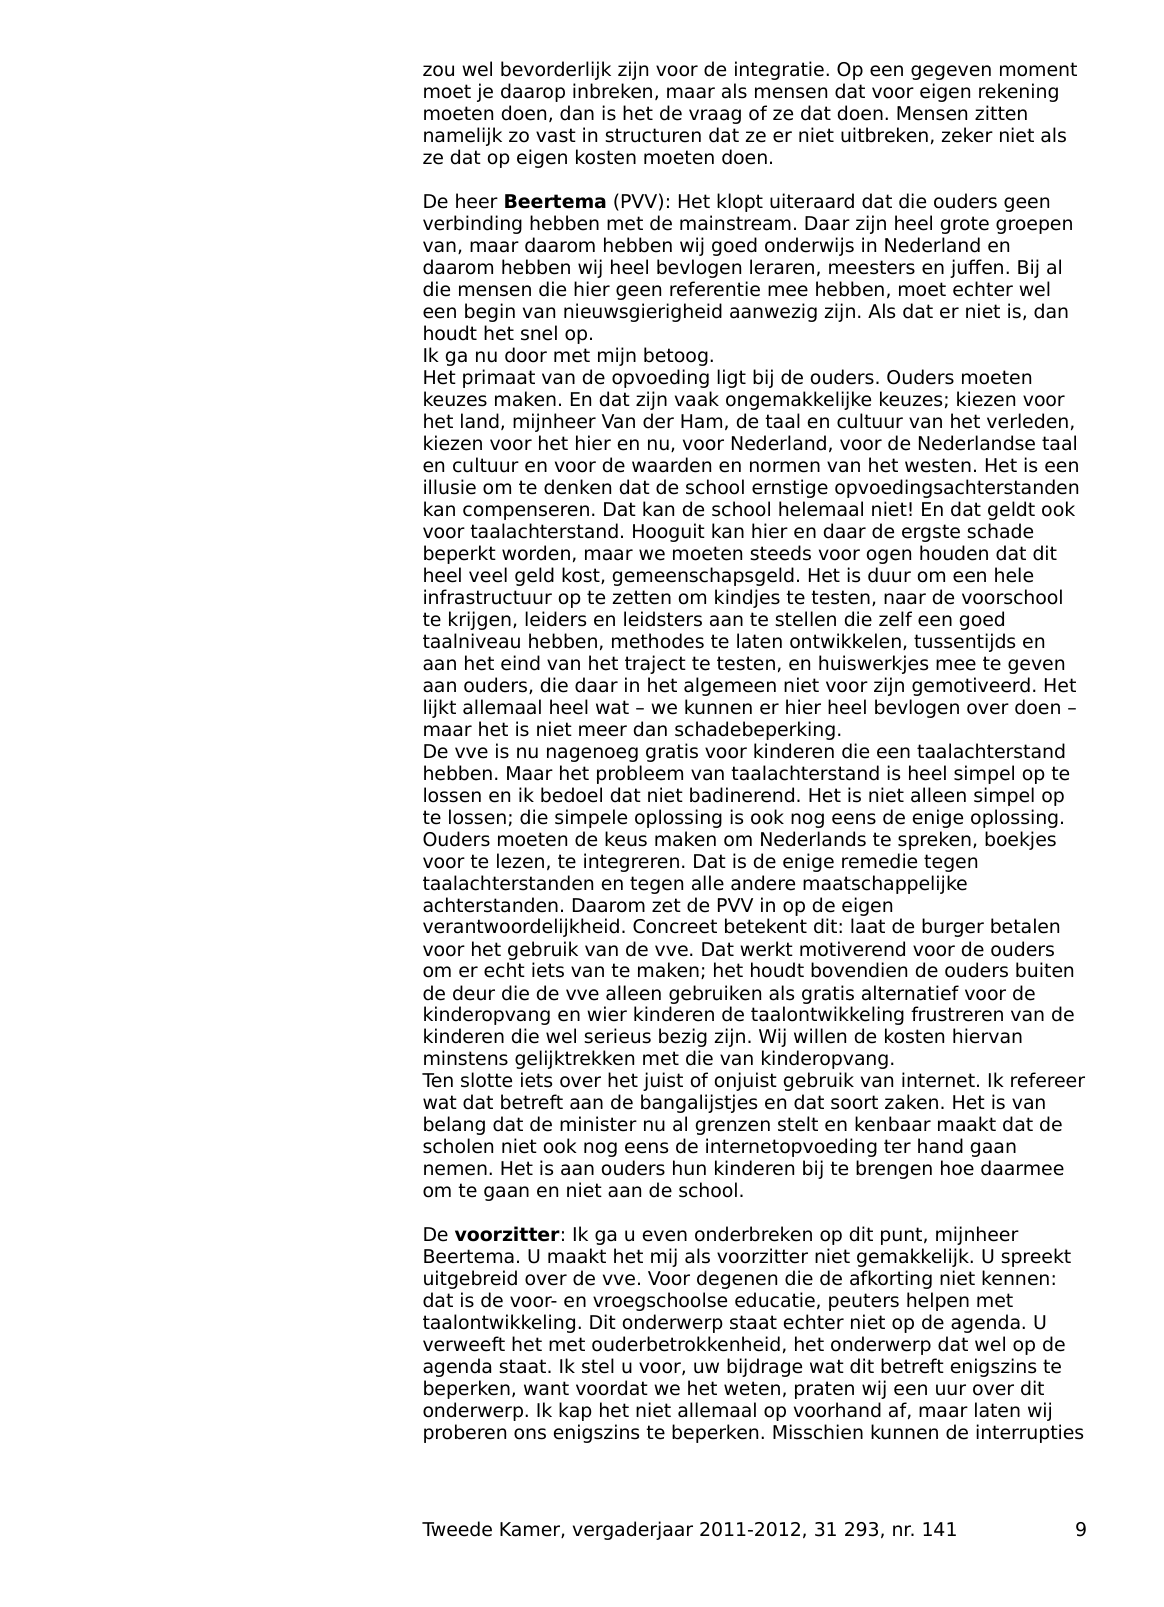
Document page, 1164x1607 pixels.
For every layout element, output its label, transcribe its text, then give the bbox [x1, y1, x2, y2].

text Ten slotte iets over het juist of onjuist gebruik van internet. Ik refereer wat dat betreft aan de bangalijstjes en dat soort zaken. Het is van belang dat de minister nu al grenzen stelt en kenbaar maakt dat de scholen niet ook nog eens de internetopvoeding ter hand gaan nemen. Het is aan ouders hun kinderen bij te brengen hoe daarmee om te gaan en niet aan de school. [422, 1070, 1087, 1202]
text zou wel bevorderlijk zijn voor de integratie. Op een gegeven moment moet je daarop inbreken, maar als mensen dat voor eigen rekening moeten doen, dan is het de vraag of ze dat doen. Mensen zitten namelijk zo vast in structuren dat ze er niet uitbreken, zeker niet als ze dat op eigen kosten moeten doen. [422, 59, 1087, 169]
text Ik ga nu door met mijn betoog. [422, 345, 1087, 367]
text De voorzitter: Ik ga u even onderbreken op dit punt, mijnheer Beertema. U maakt het mij als voorzitter niet gemakkelijk. U spreekt uitgebreid over de vve. Voor degenen die de afkorting niet kennen: dat is de voor- en vroegschoolse educatie, peuters helpen met taalontwikkeling. Dit onderwerp staat echter niet op de agenda. U verweeft het met ouderbetrokkenheid, het onderwerp dat wel op de agenda staat. Ik stel u voor, uw bijdrage wat dit betreft enigszins te beperken, want voordat we het weten, praten wij een uur over dit onderwerp. Ik kap het niet allemaal op voorhand af, maar laten wij proberen ons enigszins te beperken. Misschien kunnen de interrupties [422, 1224, 1087, 1444]
text Het primaat van de opvoeding ligt bij de ouders. Ouders moeten keuzes maken. En dat zijn vaak ongemakkelijke keuzes; kiezen voor het land, mijnheer Van der Ham, de taal en cultuur van het verleden, kiezen voor het hier en nu, voor Nederland, voor de Nederlandse taal en cultuur en voor de waarden en normen van het westen. Het is een illusie om te denken dat de school ernstige opvoedingsachterstanden kan compenseren. Dat kan de school helemaal niet! En dat geldt ook voor taalachterstand. Hooguit kan hier en daar de ergste schade beperkt worden, maar we moeten steeds voor ogen houden dat dit heel veel geld kost, gemeenschapsgeld. Het is duur om een hele infrastructuur op te zetten om kindjes te testen, naar de voorschool te krijgen, leiders en leidsters aan te stellen die zelf een goed taalniveau hebben, methodes te laten ontwikkelen, tussentijds en aan het eind van het traject te testen, en huiswerkjes mee te geven aan ouders, die daar in het algemeen niet voor zijn gemotiveerd. Het lijkt allemaal heel wat – we kunnen er hier heel bevlogen over doen – maar het is niet meer dan schadebeperking. [422, 367, 1087, 741]
text De vve is nu nagenoeg gratis voor kinderen die een taalachterstand hebben. Maar het probleem van taalachterstand is heel simpel op te lossen en ik bedoel dat niet badinerend. Het is niet alleen simpel op te lossen; die simpele oplossing is ook nog eens de enige oplossing. Ouders moeten de keus maken om Nederlands te spreken, boekjes voor te lezen, te integreren. Dat is de enige remedie tegen taalachterstanden en tegen alle andere maatschappelijke achterstanden. Daarom zet de PVV in op de eigen verantwoordelijkheid. Concreet betekent dit: laat de burger betalen voor het gebruik van de vve. Dat werkt motiverend voor de ouders om er echt iets van te maken; het houdt bovendien de ouders buiten de deur die de vve alleen gebruiken als gratis alternatief voor de kinderopvang en wier kinderen de taalontwikkeling frustreren van de kinderen die wel serieus bezig zijn. Wij willen de kosten hiervan minstens gelijktrekken met die van kinderopvang. [422, 741, 1087, 1070]
text De heer Beertema (PVV): Het klopt uiteraard dat die ouders geen verbinding hebben met de mainstream. Daar zijn heel grote groepen van, maar daarom hebben wij goed onderwijs in Nederland en daarom hebben wij heel bevlogen leraren, meesters en juffen. Bij al die mensen die hier geen referentie mee hebben, moet echter wel een begin van nieuwsgierigheid aanwezig zijn. Als dat er niet is, dan houdt het snel op. [422, 191, 1087, 345]
